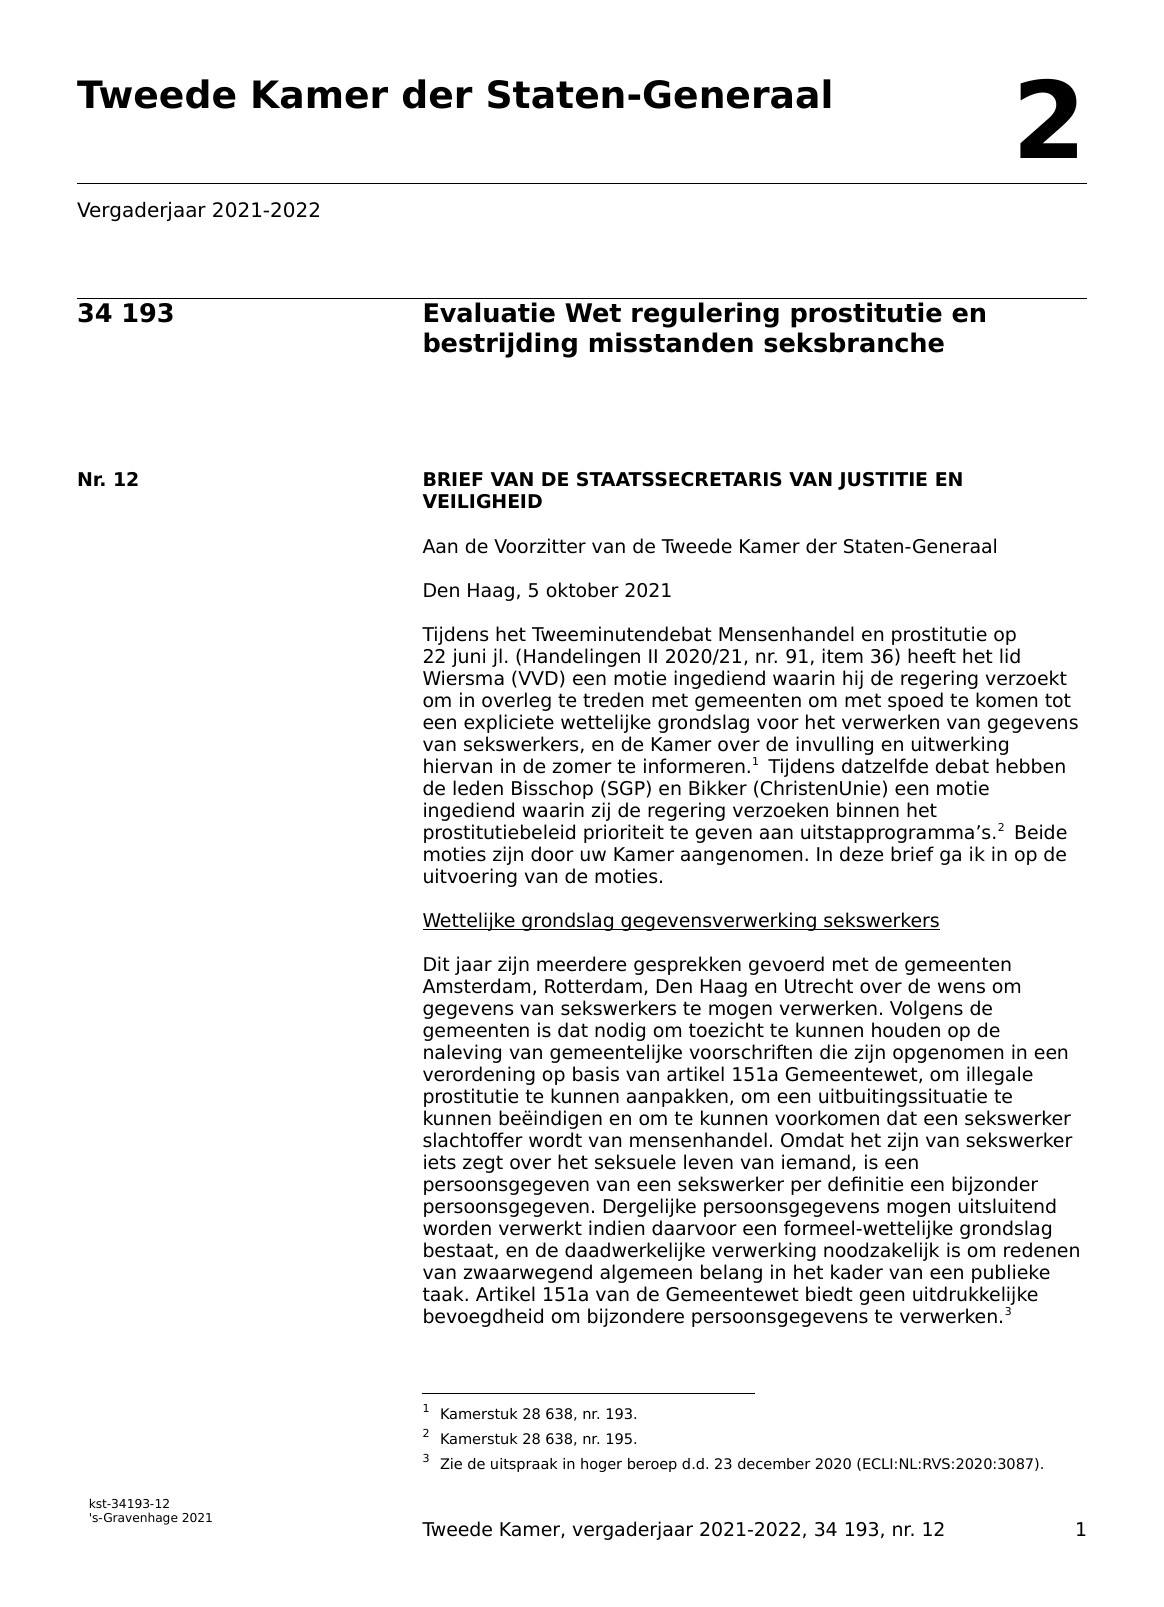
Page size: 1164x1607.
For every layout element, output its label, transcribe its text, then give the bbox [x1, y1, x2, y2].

text Zie de uitspraak in hoger beroep d.d. 23 december 2020 (ECLI:NL:RVS:2020:3087). [422, 1452, 1087, 1474]
text Den Haag, 5 oktober 2021 [422, 580, 1087, 602]
text Aan de Voorzitter van de Tweede Kamer der Staten-Generaal [422, 536, 1087, 557]
subtitle Nr. 12 BRIEF VAN DE STAATSSECRETARIS VAN JUSTITIE EN VEILIGHEID [77, 469, 1087, 513]
text 's-Gravenhage 2021 [88, 1511, 323, 1525]
text Tijdens het Tweeminutendebat Mensenhandel en prostitutie op 22 juni jl. (Handelingen II 2020/21, nr. 91, item 36) heeft het lid Wiersma (VVD) een motie ingediend waarin hij de regering verzoekt om in overleg te treden met gemeenten om met spoed te komen tot een expliciete wettelijke grondslag voor het verwerken van gegevens van sekswerkers, en de Kamer over de invulling en uitwerking hiervan in de zomer te informeren. Tijdens datzelfde debat hebben de leden Bisschop (SGP) en Bikker (ChristenUnie) een motie ingediend waarin zij de regering verzoeken binnen het prostitutiebeleid prioriteit te geven aan uitstapprogramma’s. Beide moties zijn door uw Kamer aangenomen. In deze brief ga ik in op de uitvoering van de moties. [422, 624, 1087, 888]
subtitle Wettelijke grondslag gegevensverwerking sekswerkers [422, 910, 1087, 932]
text Kamerstuk 28 638, nr. 195. [422, 1427, 1087, 1449]
table_header 2 [886, 59, 1087, 183]
subtitle 34 193 Evaluatie Wet regulering prostitutie en bestrijding misstanden seksbranche [77, 299, 1087, 358]
text kst-34193-12 [88, 1497, 323, 1511]
table_cell Vergaderjaar 2021-2022 [77, 184, 1087, 298]
text Kamerstuk 28 638, nr. 193. [422, 1402, 1087, 1424]
table_header Tweede Kamer der Staten-Generaal [77, 59, 886, 183]
text Dit jaar zijn meerdere gesprekken gevoerd met de gemeenten Amsterdam, Rotterdam, Den Haag en Utrecht over de wens om gegevens van sekswerkers te mogen verwerken. Volgens de gemeenten is dat nodig om toezicht te kunnen houden op de naleving van gemeentelijke voorschriften die zijn opgenomen in een verordening op basis van artikel 151a Gemeentewet, om illegale prostitutie te kunnen aanpakken, om een uitbuitingssituatie te kunnen beëindigen en om te kunnen voorkomen dat een sekswerker slachtoffer wordt van mensenhandel. Omdat het zijn van sekswerker iets zegt over het seksuele leven van iemand, is een persoonsgegeven van een sekswerker per definitie een bijzonder persoonsgegeven. Dergelijke persoonsgegevens mogen uitsluitend worden verwerkt indien daarvoor een formeel-wettelijke grondslag bestaat, en de daadwerkelijke verwerking noodzakelijk is om redenen van zwaarwegend algemeen belang in het kader van een publieke taak. Artikel 151a van de Gemeentewet biedt geen uitdrukkelijke bevoegdheid om bijzondere persoonsgegevens te verwerken. [422, 954, 1087, 1328]
